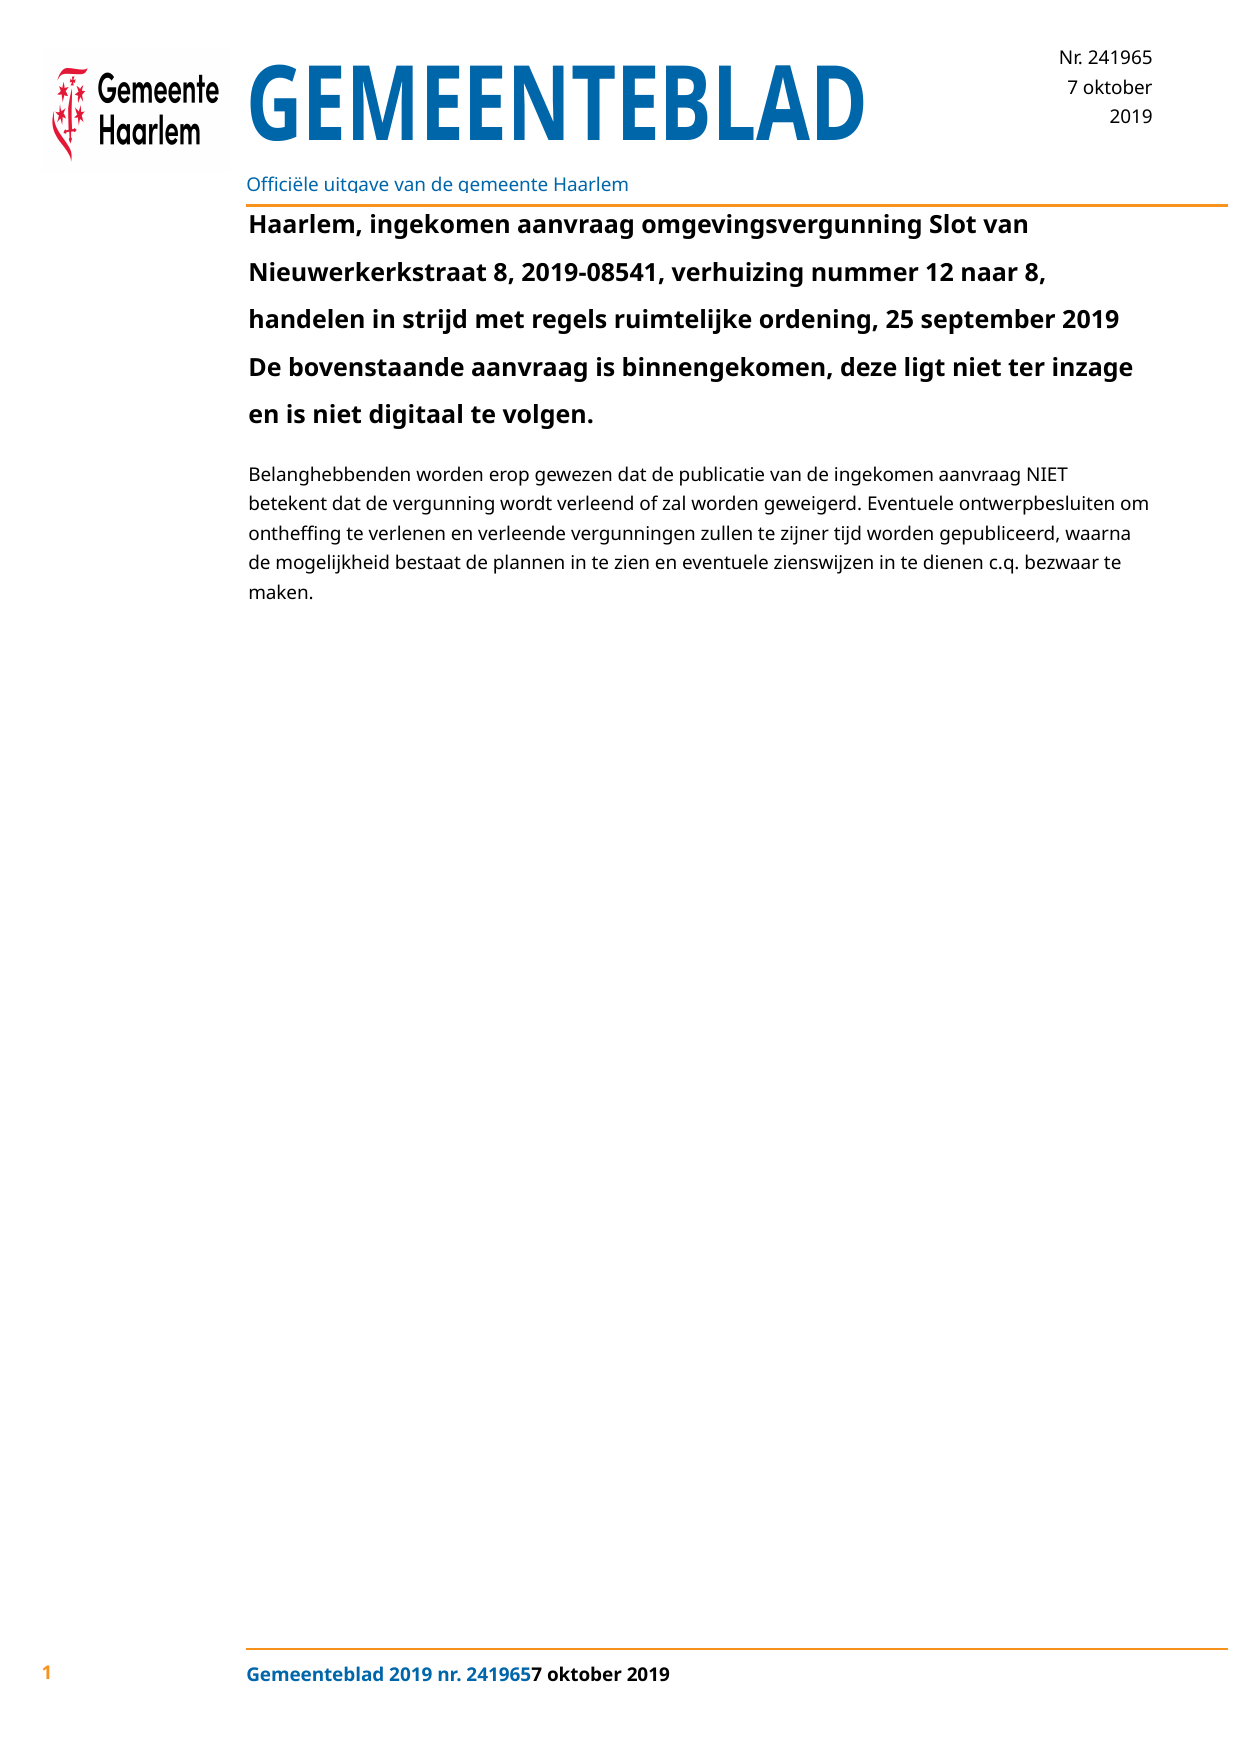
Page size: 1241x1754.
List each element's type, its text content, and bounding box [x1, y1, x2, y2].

text Haarlem, ingekomen aanvraag omgevingsvergunning Slot van Nieuwerkerkstraat 8, 2019-08541, verhuizing nummer 12 naar 8, handelen in strijd met regels ruimtelijke ordening, 25 september 2019 De bovenstaande aanvraag is binnengekomen, deze ligt niet ter inzage en is niet digitaal te volgen. [248, 207, 1152, 431]
picture [41, 47, 231, 172]
text Belanghebbenden worden erop gewezen dat de publicatie van de ingekomen aanvraag NIET betekent dat de vergunning wordt verleend of zal worden geweigerd. Eventuele ontwerpbesluiten om ontheffing te verlenen en verleende vergunningen zullen te zijner tijd worden gepubliceerd, waarna de mogelijkheid bestaat de plannen in te zien en eventuele zienswijzen in te dienen c.q. bezwaar te maken. [248, 461, 1152, 605]
